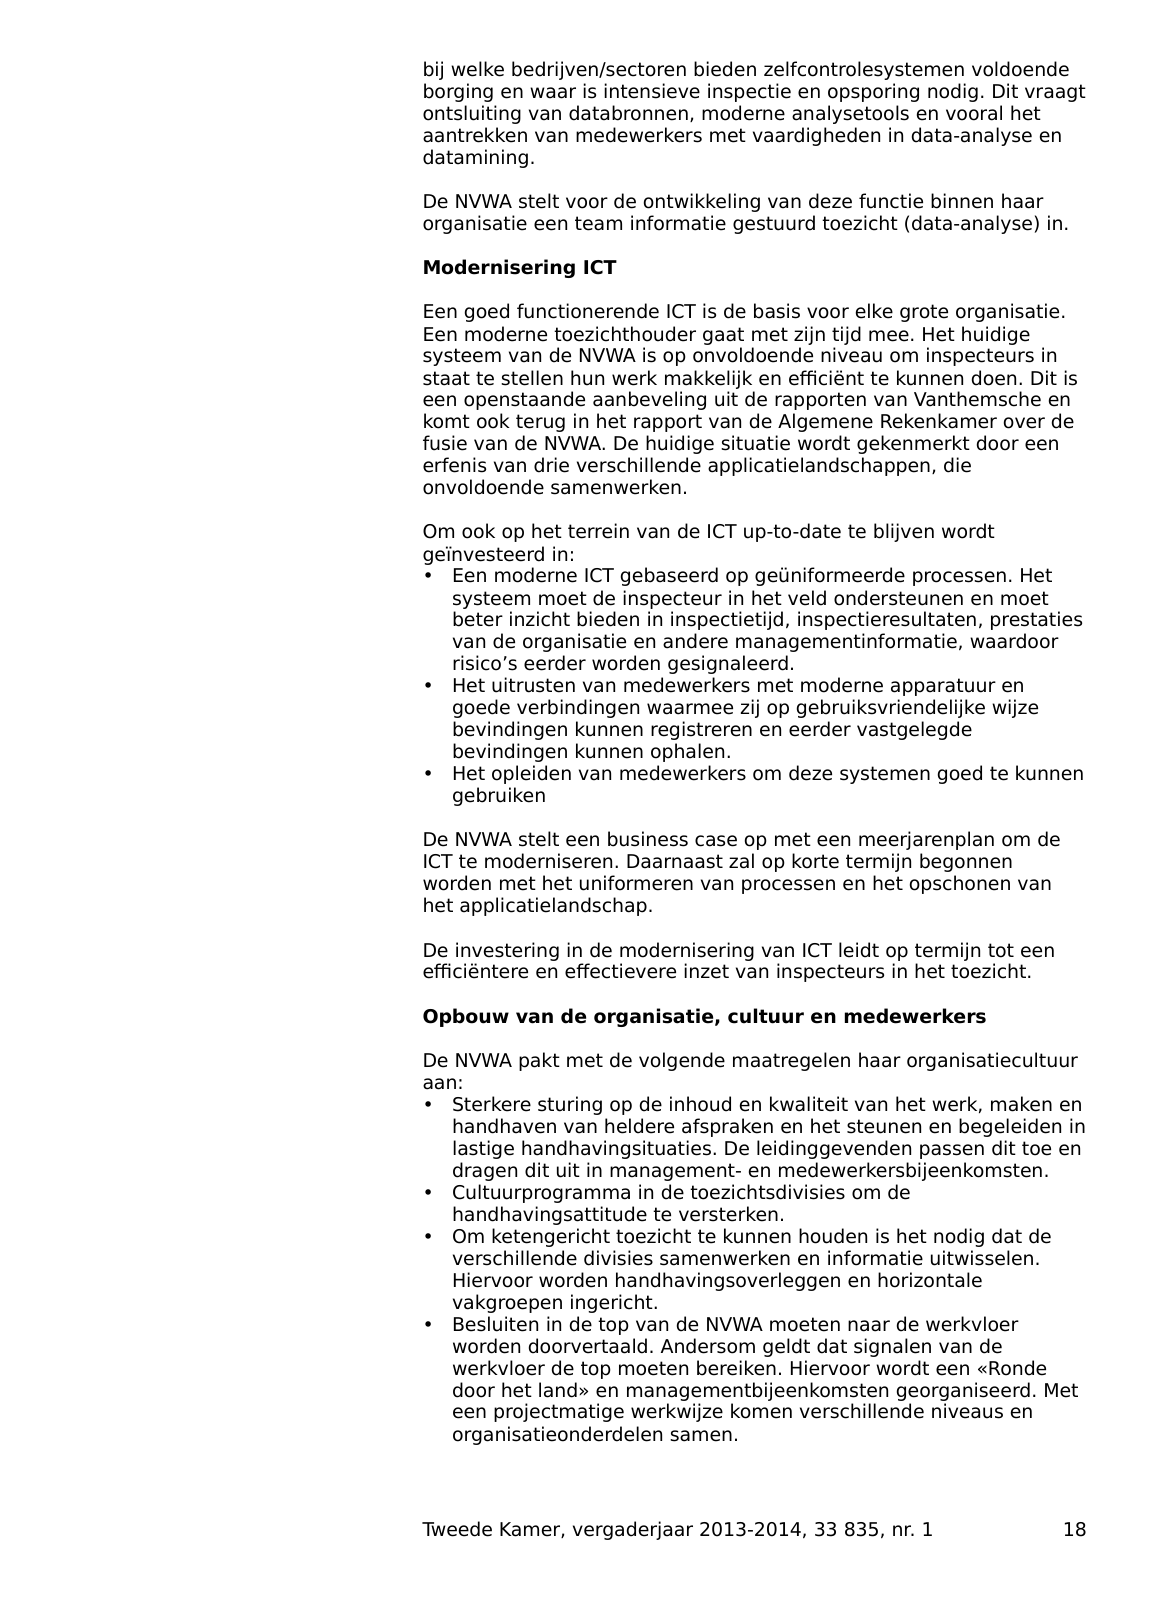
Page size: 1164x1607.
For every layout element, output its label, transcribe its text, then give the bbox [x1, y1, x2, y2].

text Om ook op het terrein van de ICT up-to-date te blijven wordt geïnvesteerd in: [422, 521, 1087, 565]
text De NVWA stelt voor de ontwikkeling van deze functie binnen haar organisatie een team informatie gestuurd toezicht (data-analyse) in. [422, 191, 1087, 235]
text De NVWA stelt een business case op met een meerjarenplan om de ICT te moderniseren. Daarnaast zal op korte termijn begonnen worden met het uniformeren van processen en het opschonen van het applicatielandschap. [422, 829, 1087, 917]
text Een goed functionerende ICT is de basis voor elke grote organisatie. Een moderne toezichthouder gaat met zijn tijd mee. Het huidige systeem van de NVWA is op onvoldoende niveau om inspecteurs in staat te stellen hun werk makkelijk en efficiënt te kunnen doen. Dit is een openstaande aanbeveling uit de rapporten van Vanthemsche en komt ook terug in het rapport van de Algemene Rekenkamer over de fusie van de NVWA. De huidige situatie wordt gekenmerkt door een erfenis van drie verschillende applicatielandschappen, die onvoldoende samenwerken. [422, 301, 1087, 499]
text • Het opleiden van medewerkers om deze systemen goed te kunnen gebruiken [422, 763, 1087, 807]
text • Het uitrusten van medewerkers met moderne apparatuur en goede verbindingen waarmee zij op gebruiksvriendelijke wijze bevindingen kunnen registreren en eerder vastgelegde bevindingen kunnen ophalen. [422, 675, 1087, 763]
subtitle Modernisering ICT [422, 257, 1087, 279]
text De NVWA pakt met de volgende maatregelen haar organisatiecultuur aan: [422, 1050, 1087, 1094]
text • Besluiten in de top van de NVWA moeten naar de werkvloer worden doorvertaald. Andersom geldt dat signalen van de werkvloer de top moeten bereiken. Hiervoor wordt een «Ronde door het land» en managementbijeenkomsten georganiseerd. Met een projectmatige werkwijze komen verschillende niveaus en organisatieonderdelen samen. [422, 1313, 1087, 1445]
subtitle Opbouw van de organisatie, cultuur en medewerkers [422, 1006, 1087, 1028]
text • Om ketengericht toezicht te kunnen houden is het nodig dat de verschillende divisies samenwerken en informatie uitwisselen. Hiervoor worden handhavingsoverleggen en horizontale vakgroepen ingericht. [422, 1226, 1087, 1313]
text • Sterkere sturing op de inhoud en kwaliteit van het werk, maken en handhaven van heldere afspraken en het steunen en begeleiden in lastige handhavingsituaties. De leidinggevenden passen dit toe en dragen dit uit in management- en medewerkersbijeenkomsten. [422, 1094, 1087, 1182]
text De investering in de modernisering van ICT leidt op termijn tot een efficiëntere en effectievere inzet van inspecteurs in het toezicht. [422, 939, 1087, 983]
text bij welke bedrijven/sectoren bieden zelfcontrolesystemen voldoende borging en waar is intensieve inspectie en opsporing nodig. Dit vraagt ontsluiting van databronnen, moderne analysetools en vooral het aantrekken van medewerkers met vaardigheden in data-analyse en datamining. [422, 59, 1087, 169]
text • Cultuurprogramma in de toezichtsdivisies om de handhavingsattitude te versterken. [422, 1182, 1087, 1226]
text • Een moderne ICT gebaseerd op geüniformeerde processen. Het systeem moet de inspecteur in het veld ondersteunen en moet beter inzicht bieden in inspectietijd, inspectieresultaten, prestaties van de organisatie en andere managementinformatie, waardoor risico’s eerder worden gesignaleerd. [422, 565, 1087, 675]
